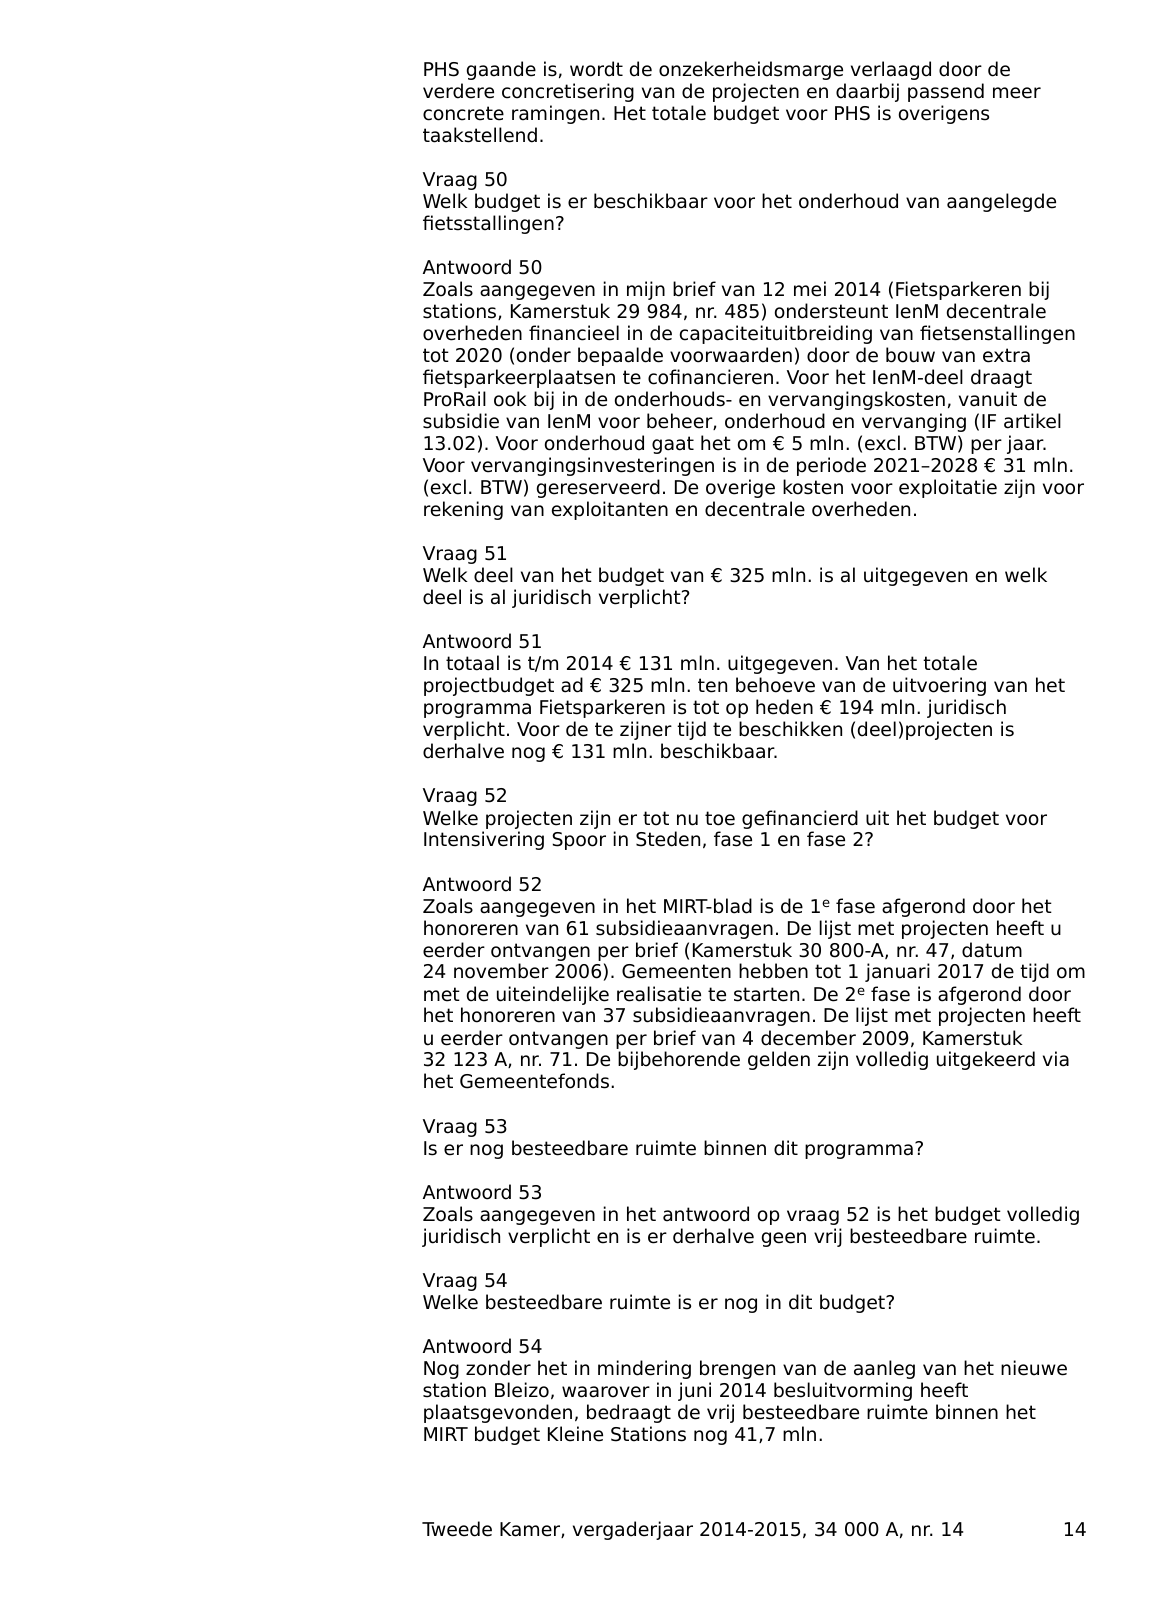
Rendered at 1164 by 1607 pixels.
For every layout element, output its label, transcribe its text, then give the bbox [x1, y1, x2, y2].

text Vraag 51 [422, 543, 1087, 565]
text Welke besteedbare ruimte is er nog in dit budget? [422, 1292, 1087, 1314]
text Vraag 54 [422, 1270, 1087, 1292]
text Welk deel van het budget van € 325 mln. is al uitgegeven en welk deel is al juridisch verplicht? [422, 565, 1087, 609]
text Nog zonder het in mindering brengen van de aanleg van het nieuwe station Bleizo, waarover in juni 2014 besluitvorming heeft plaatsgevonden, bedraagt de vrij besteedbare ruimte binnen het MIRT budget Kleine Stations nog 41,7 mln. [422, 1358, 1087, 1446]
text Welk budget is er beschikbaar voor het onderhoud van aangelegde fietsstallingen? [422, 191, 1087, 235]
text Vraag 52 [422, 785, 1087, 807]
text Welke projecten zijn er tot nu toe gefinancierd uit het budget voor Intensivering Spoor in Steden, fase 1 en fase 2? [422, 807, 1087, 851]
text Vraag 50 [422, 169, 1087, 191]
text Zoals aangegeven in het MIRT-blad is de 1e fase afgerond door het honoreren van 61 subsidieaanvragen. De lijst met projecten heeft u eerder ontvangen per brief (Kamerstuk 30 800-A, nr. 47, datum 24 november 2006). Gemeenten hebben tot 1 januari 2017 de tijd om met de uiteindelijke realisatie te starten. De 2e fase is afgerond door het honoreren van 37 subsidieaanvragen. De lijst met projecten heeft u eerder ontvangen per brief van 4 december 2009, Kamerstuk 32 123 A, nr. 71. De bijbehorende gelden zijn volledig uitgekeerd via het Gemeentefonds. [422, 896, 1087, 1093]
text In totaal is t/m 2014 € 131 mln. uitgegeven. Van het totale projectbudget ad € 325 mln. ten behoeve van de uitvoering van het programma Fietsparkeren is tot op heden € 194 mln. juridisch verplicht. Voor de te zijner tijd te beschikken (deel)projecten is derhalve nog € 131 mln. beschikbaar. [422, 653, 1087, 763]
text Antwoord 53 [422, 1182, 1087, 1204]
text Antwoord 54 [422, 1336, 1087, 1358]
text Vraag 53 [422, 1116, 1087, 1137]
text Is er nog besteedbare ruimte binnen dit programma? [422, 1137, 1087, 1159]
text Zoals aangegeven in het antwoord op vraag 52 is het budget volledig juridisch verplicht en is er derhalve geen vrij besteedbare ruimte. [422, 1204, 1087, 1248]
text Antwoord 52 [422, 873, 1087, 896]
text Antwoord 50 [422, 257, 1087, 279]
text PHS gaande is, wordt de onzekerheidsmarge verlaagd door de verdere concretisering van de projecten en daarbij passend meer concrete ramingen. Het totale budget voor PHS is overigens taakstellend. [422, 59, 1087, 147]
text Antwoord 51 [422, 631, 1087, 653]
text Zoals aangegeven in mijn brief van 12 mei 2014 (Fietsparkeren bij stations, Kamerstuk 29 984, nr. 485) ondersteunt IenM decentrale overheden financieel in de capaciteituitbreiding van fietsenstallingen tot 2020 (onder bepaalde voorwaarden) door de bouw van extra fietsparkeerplaatsen te cofinancieren. Voor het IenM-deel draagt ProRail ook bij in de onderhouds- en vervangingskosten, vanuit de subsidie van IenM voor beheer, onderhoud en vervanging (IF artikel 13.02). Voor onderhoud gaat het om € 5 mln. (excl. BTW) per jaar. Voor vervangingsinvesteringen is in de periode 2021–2028 € 31 mln. (excl. BTW) gereserveerd. De overige kosten voor exploitatie zijn voor rekening van exploitanten en decentrale overheden. [422, 279, 1087, 521]
